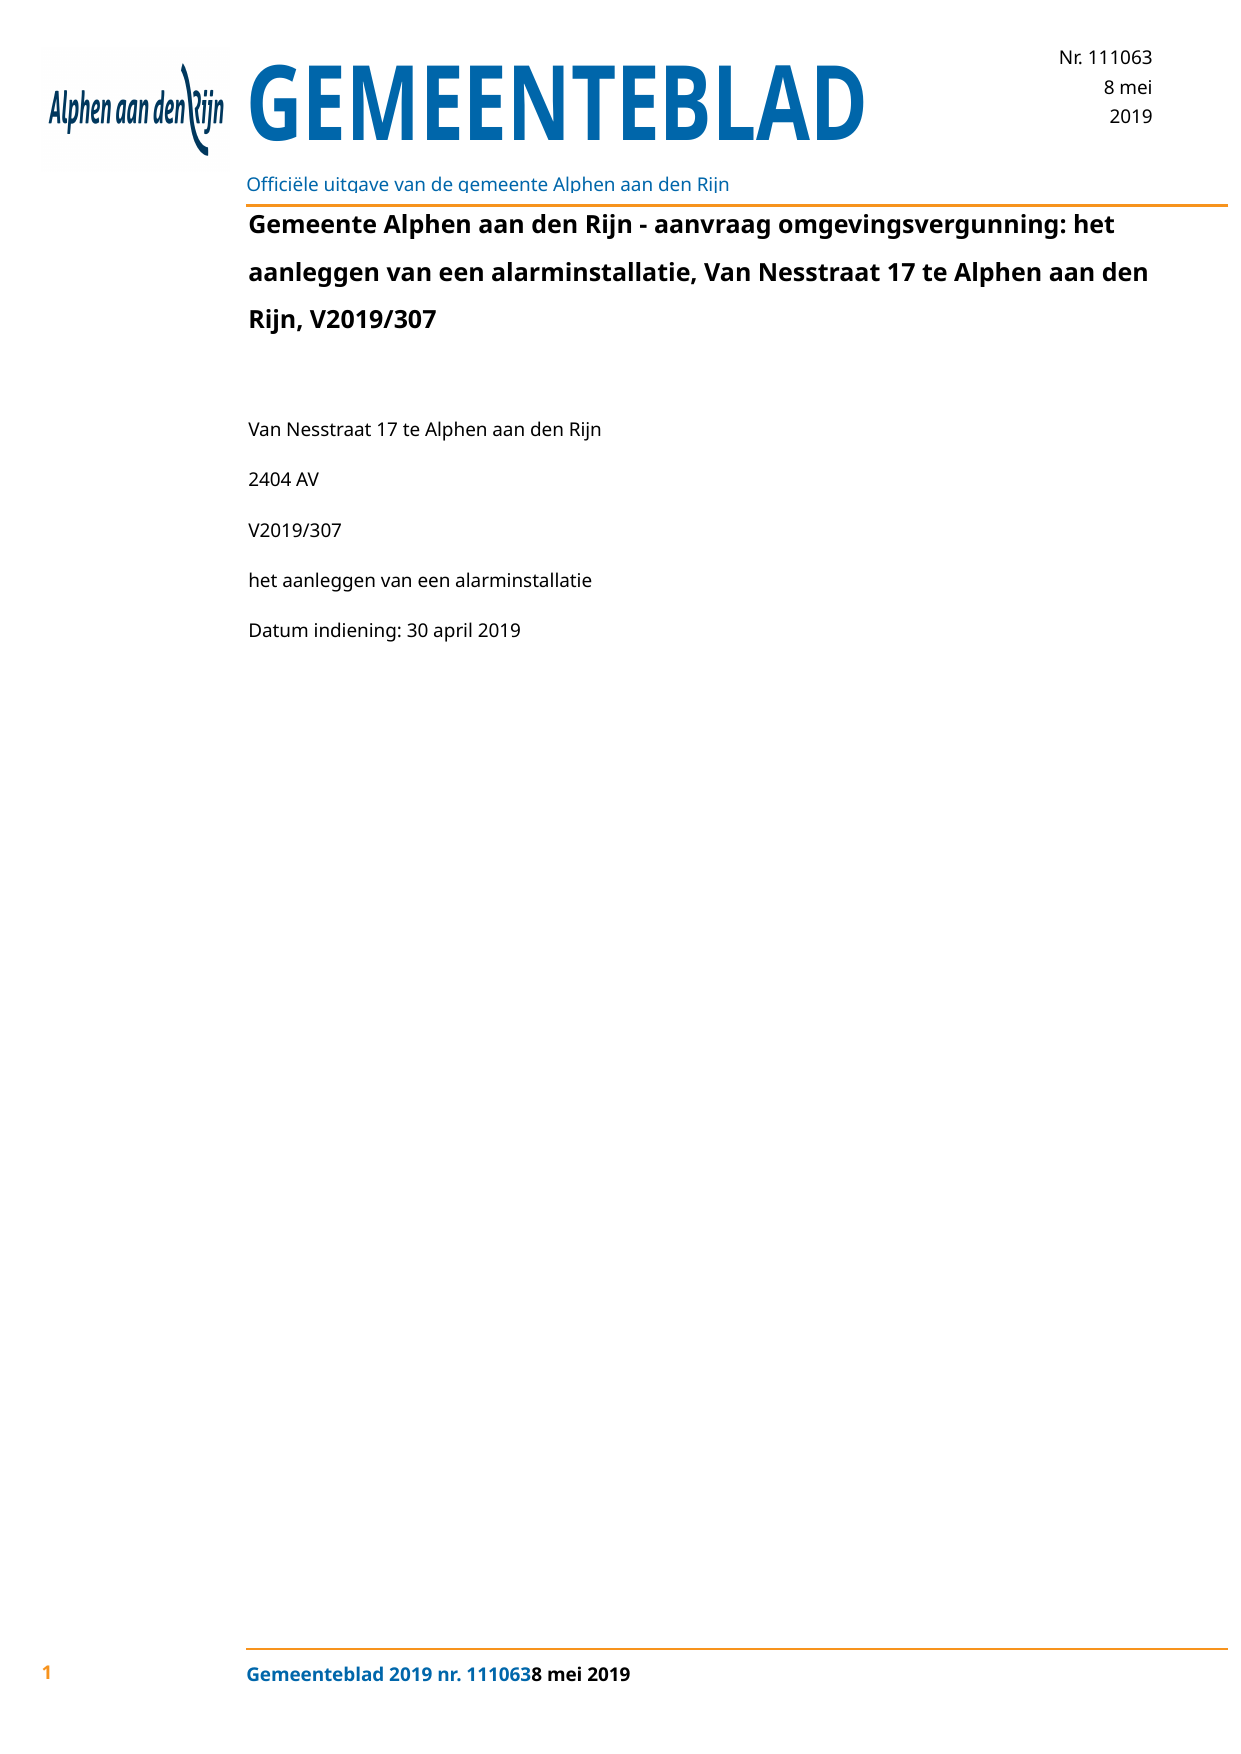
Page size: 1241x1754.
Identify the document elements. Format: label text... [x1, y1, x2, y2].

text Datum indiening: 30 april 2019 [248, 618, 1152, 643]
text V2019/307 [248, 517, 1152, 542]
text Van Nesstraat 17 te Alphen aan den Rijn [248, 416, 1152, 442]
text 2404 AV [248, 466, 1152, 492]
text het aanleggen van een alarminstallatie [248, 567, 1152, 593]
picture [41, 47, 231, 172]
text Gemeente Alphen aan den Rijn - aanvraag omgevingsvergunning: het aanleggen van een alarminstallatie, Van Nesstraat 17 te Alphen aan den Rijn, V2019/307 [248, 207, 1152, 336]
